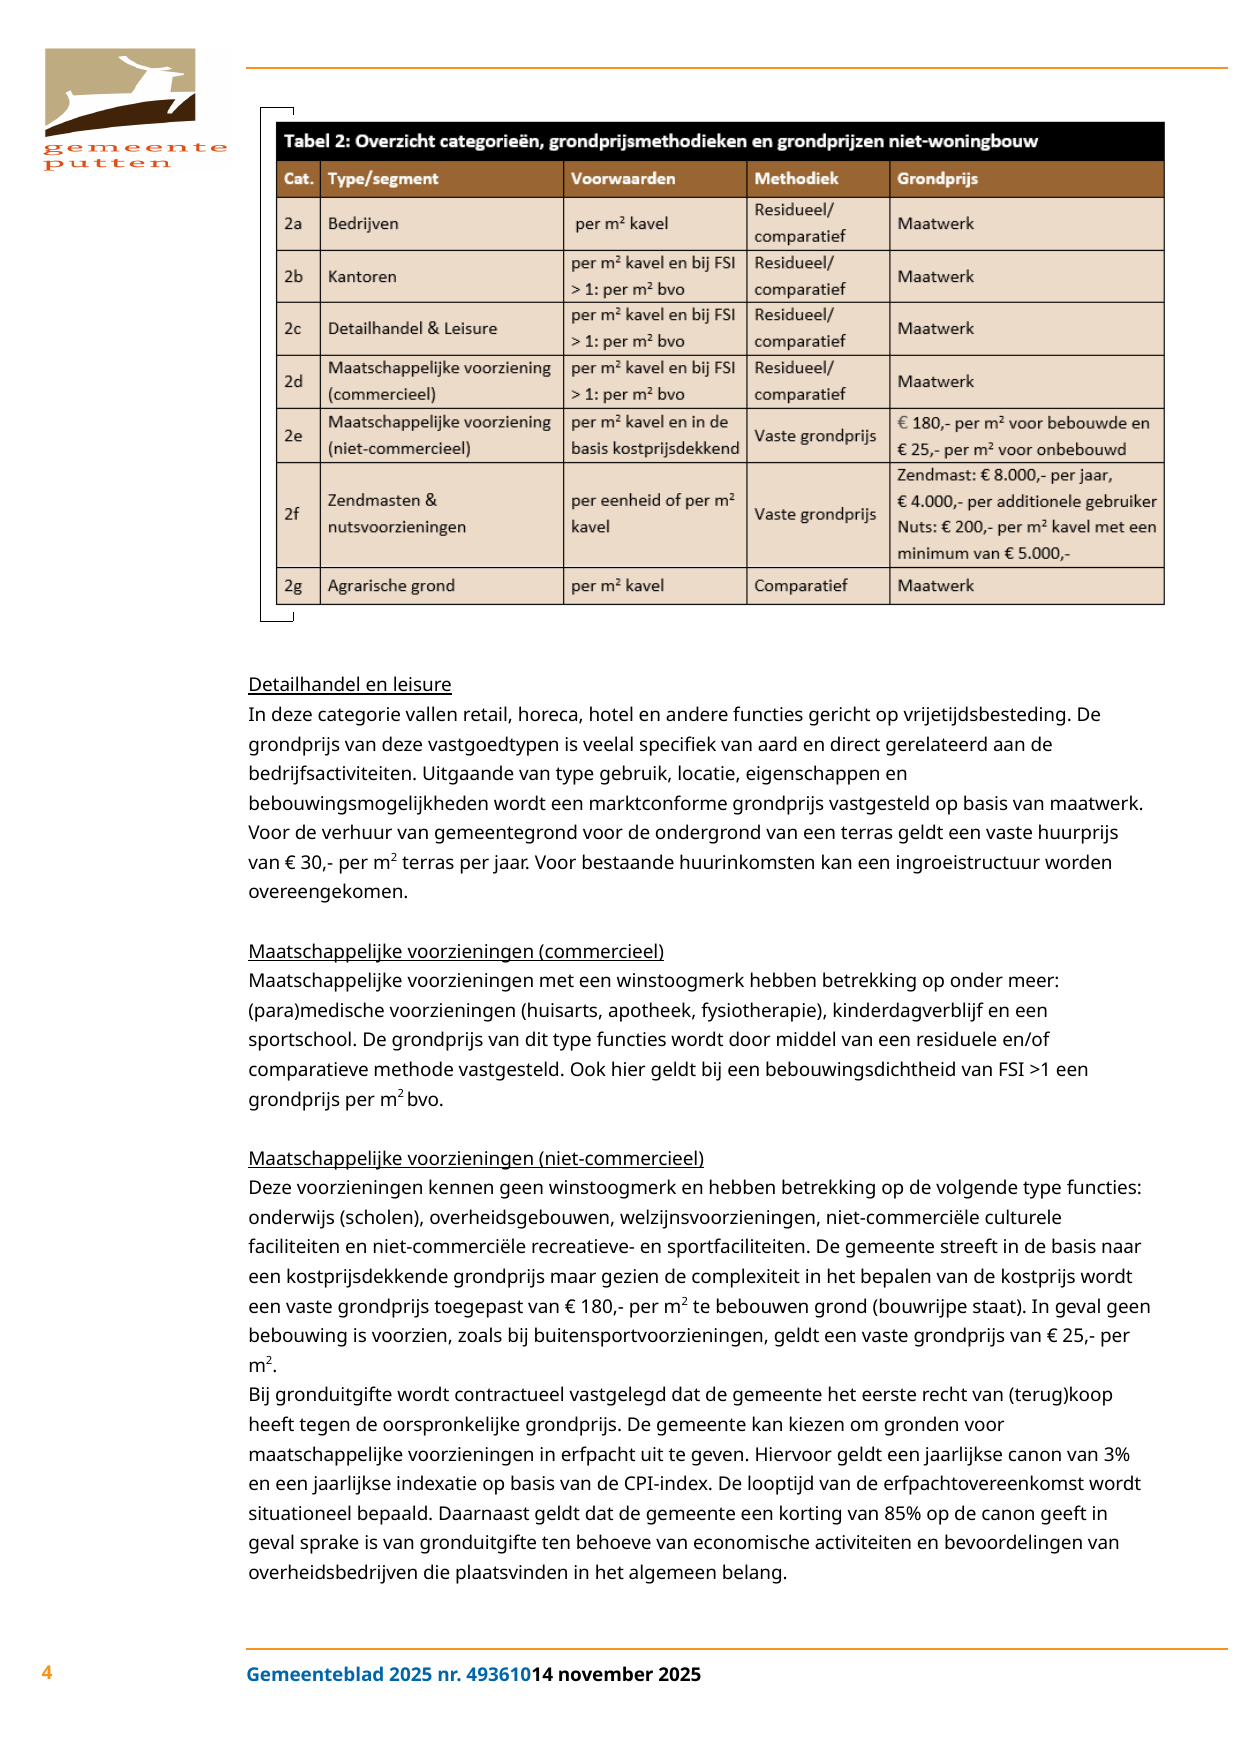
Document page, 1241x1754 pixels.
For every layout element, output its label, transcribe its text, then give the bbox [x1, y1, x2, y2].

text Detailhandel en leisure [248, 672, 1152, 697]
text Maatschappelijke voorzieningen (commercieel) [248, 938, 1152, 964]
text Maatschappelijke voorzieningen (niet-commercieel) [248, 1145, 1152, 1171]
text In deze categorie vallen retail, horeca, hotel en andere functies gericht op vrijetijdsbesteding. De grondprijs van deze vastgoedtypen is veelal specifiek van aard en direct gerelateerd aan de bedrijfsactiviteiten. Uitgaande van type gebruik, locatie, eigenschappen en bebouwingsmogelijkheden wordt een marktconforme grondprijs vastgesteld op basis van maatwerk. [248, 701, 1152, 816]
text Bij gronduitgifte wordt contractueel vastgelegd dat de gemeente het eerste recht van (terug)koop heeft tegen de oorspronkelijke grondprijs. De gemeente kan kiezen om gronden voor maatschappelijke voorzieningen in erfpacht uit te geven. Hiervoor geldt een jaarlijkse canon van 3% en een jaarlijkse indexatie op basis van de CPI-index. De looptijd van de erfpachtovereenkomst wordt situationeel bepaald. Daarnaast geldt dat de gemeente een korting van 85% op de canon geeft in geval sprake is van gronduitgifte ten behoeve van economische activiteiten en bevoordelingen van overheidsbedrijven die plaatsvinden in het algemeen belang. [248, 1382, 1152, 1585]
picture [268, 115, 1173, 612]
picture [41, 47, 231, 172]
text Voor de verhuur van gemeentegrond voor de ondergrond van een terras geldt een vaste huurprijs van € 30,- per m2 terras per jaar. Voor bestaande huurinkomsten kan een ingroeistructuur worden overeengekomen. [248, 819, 1152, 904]
text Deze voorzieningen kennen geen winstoogmerk en hebben betrekking op de volgende type functies: onderwijs (scholen), overheidsgebouwen, welzijnsvoorzieningen, niet-commerciële culturele faciliteiten en niet-commerciële recreatieve- en sportfaciliteiten. De gemeente streeft in de basis naar een kostprijsdekkende grondprijs maar gezien de complexiteit in het bepalen van de kostprijs wordt een vaste grondprijs toegepast van € 180,- per m2 te bebouwen grond (bouwrijpe staat). In geval geen bebouwing is voorzien, zoals bij buitensportvoorzieningen, geldt een vaste grondprijs van € 25,- per m2. [248, 1174, 1152, 1378]
text Maatschappelijke voorzieningen met een winstoogmerk hebben betrekking op onder meer: (para)medische voorzieningen (huisarts, apotheek, fysiotherapie), kinderdagverblijf en een sportschool. De grondprijs van dit type functies wordt door middel van een residuele en/of comparatieve methode vastgesteld. Ook hier geldt bij een bebouwingsdichtheid van FSI >1 een grondprijs per m2 bvo. [248, 967, 1152, 1112]
